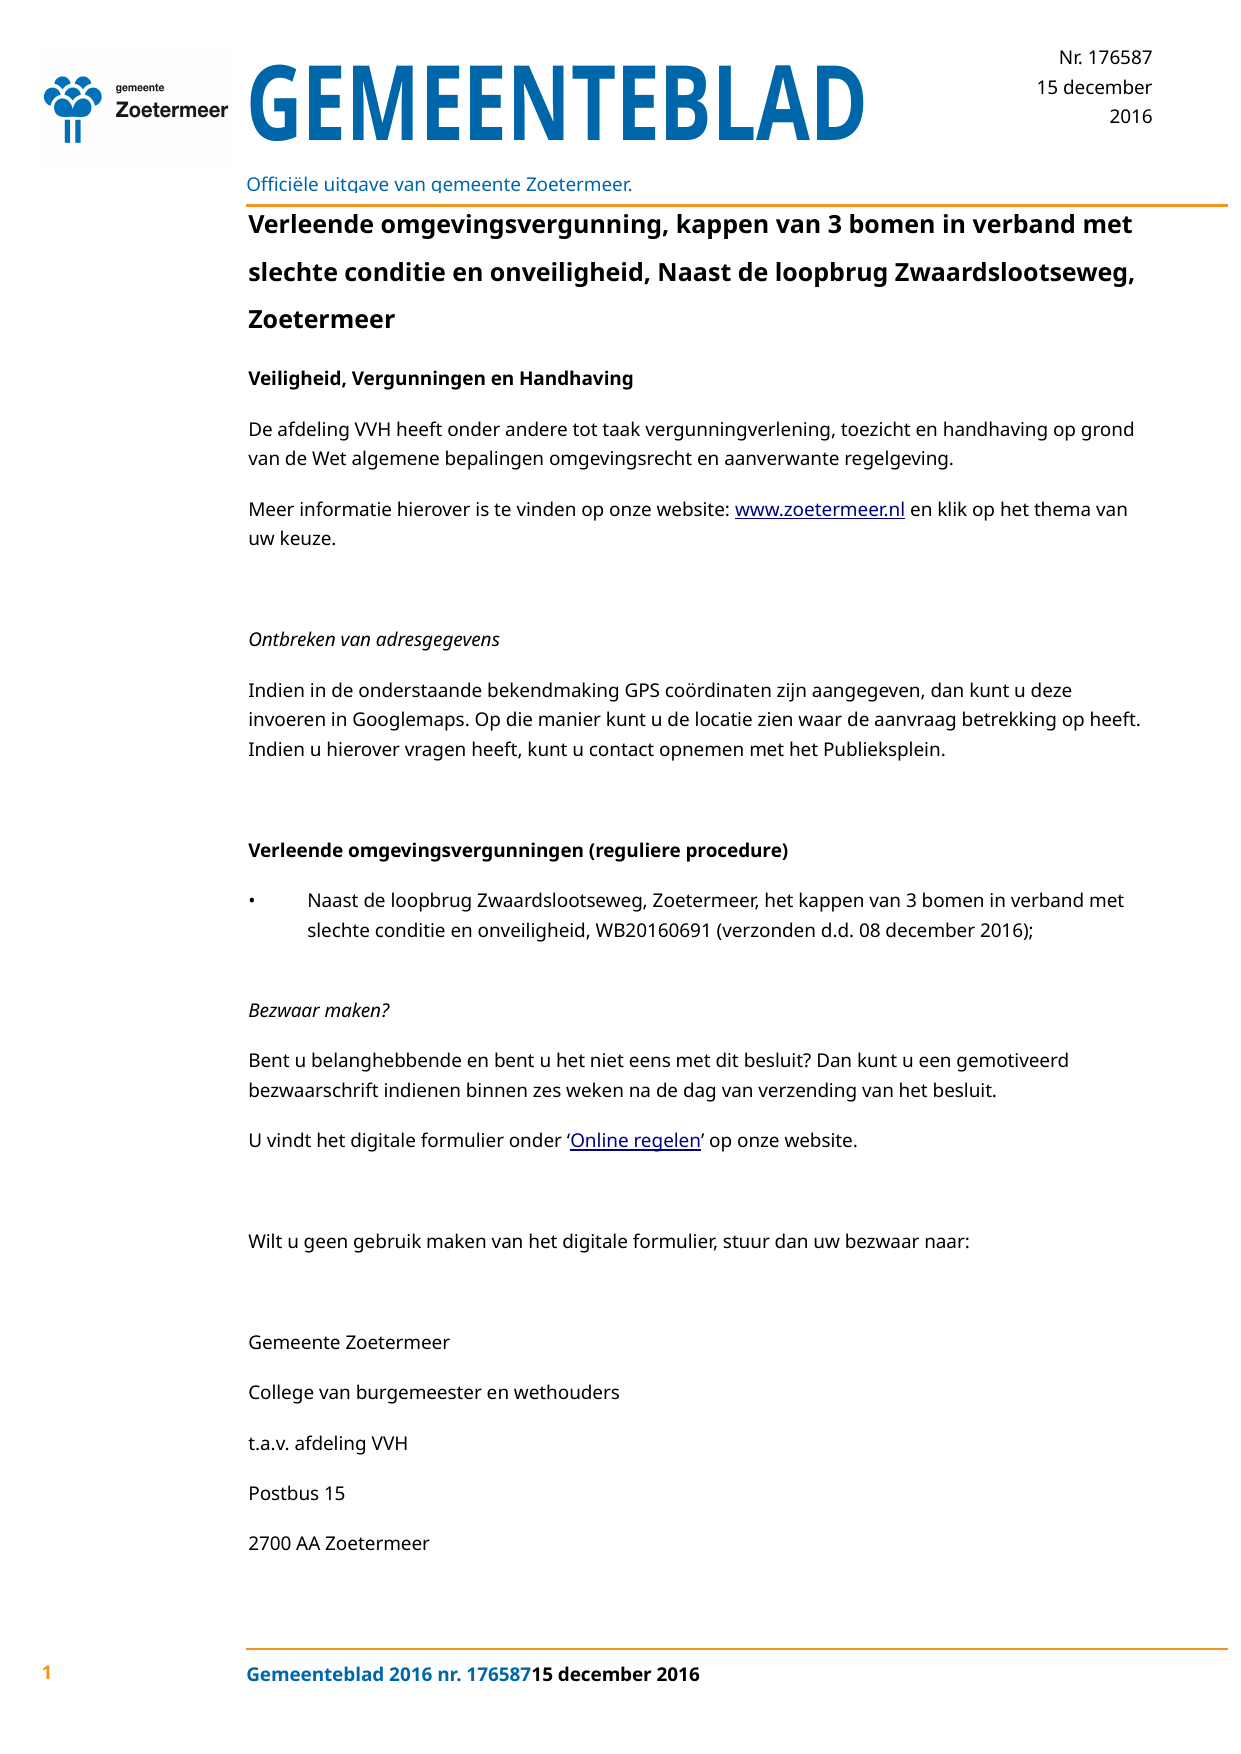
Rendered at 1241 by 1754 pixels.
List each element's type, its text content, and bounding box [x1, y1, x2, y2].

text t.a.v. afdeling VVH [248, 1430, 1152, 1455]
text Indien in de onderstaande bekendmaking GPS coördinaten zijn aangegeven, dan kunt u deze invoeren in Googlemaps. Op die manier kunt u de locatie zien waar de aanvraag betrekking op heeft. Indien u hierover vragen heeft, kunt u contact opnemen met het Publieksplein. [248, 677, 1152, 762]
text Wilt u geen gebruik maken van het digitale formulier, stuur dan uw bezwaar naar: [248, 1228, 1152, 1254]
text Verleende omgevingsvergunning, kappen van 3 bomen in verband met slechte conditie en onveiligheid, Naast de loopbrug Zwaardslootseweg, Zoetermeer [248, 207, 1152, 336]
text U vindt het digitale formulier onder ‘Online regelen’ op onze website. [248, 1127, 1152, 1153]
picture [41, 47, 231, 172]
text Bent u belanghebbende en bent u het niet eens met dit besluit? Dan kunt u een gemotiveerd bezwaarschrift indienen binnen zes weken na de dag van verzending van het besluit. [248, 1047, 1152, 1102]
text Ontbreken van adresgegevens [248, 626, 1152, 652]
text Meer informatie hierover is te vinden op onze website: www.zoetermeer.nl en klik op het thema van uw keuze. [248, 496, 1152, 551]
text De afdeling VVH heeft onder andere tot taak vergunningverlening, toezicht en handhaving op grond van de Wet algemene bepalingen omgevingsrecht en aanverwante regelgeving. [248, 416, 1152, 471]
text Postbus 15 [248, 1480, 1152, 1506]
text Veiligheid, Vergunningen en Handhaving [248, 366, 1152, 391]
list Naast de loopbrug Zwaardslootseweg, Zoetermeer, het kappen van 3 bomen in verband met slechte conditie en onveiligheid, WB20160691 (verzonden d.d. 08 december 2016); [248, 887, 1152, 942]
text Gemeente Zoetermeer [248, 1329, 1152, 1354]
text 2700 AA Zoetermeer [248, 1531, 1152, 1556]
text College van burgemeester en wethouders [248, 1379, 1152, 1405]
text Verleende omgevingsvergunningen (reguliere procedure) [248, 837, 1152, 862]
text Bezwaar maken? [248, 997, 1152, 1022]
